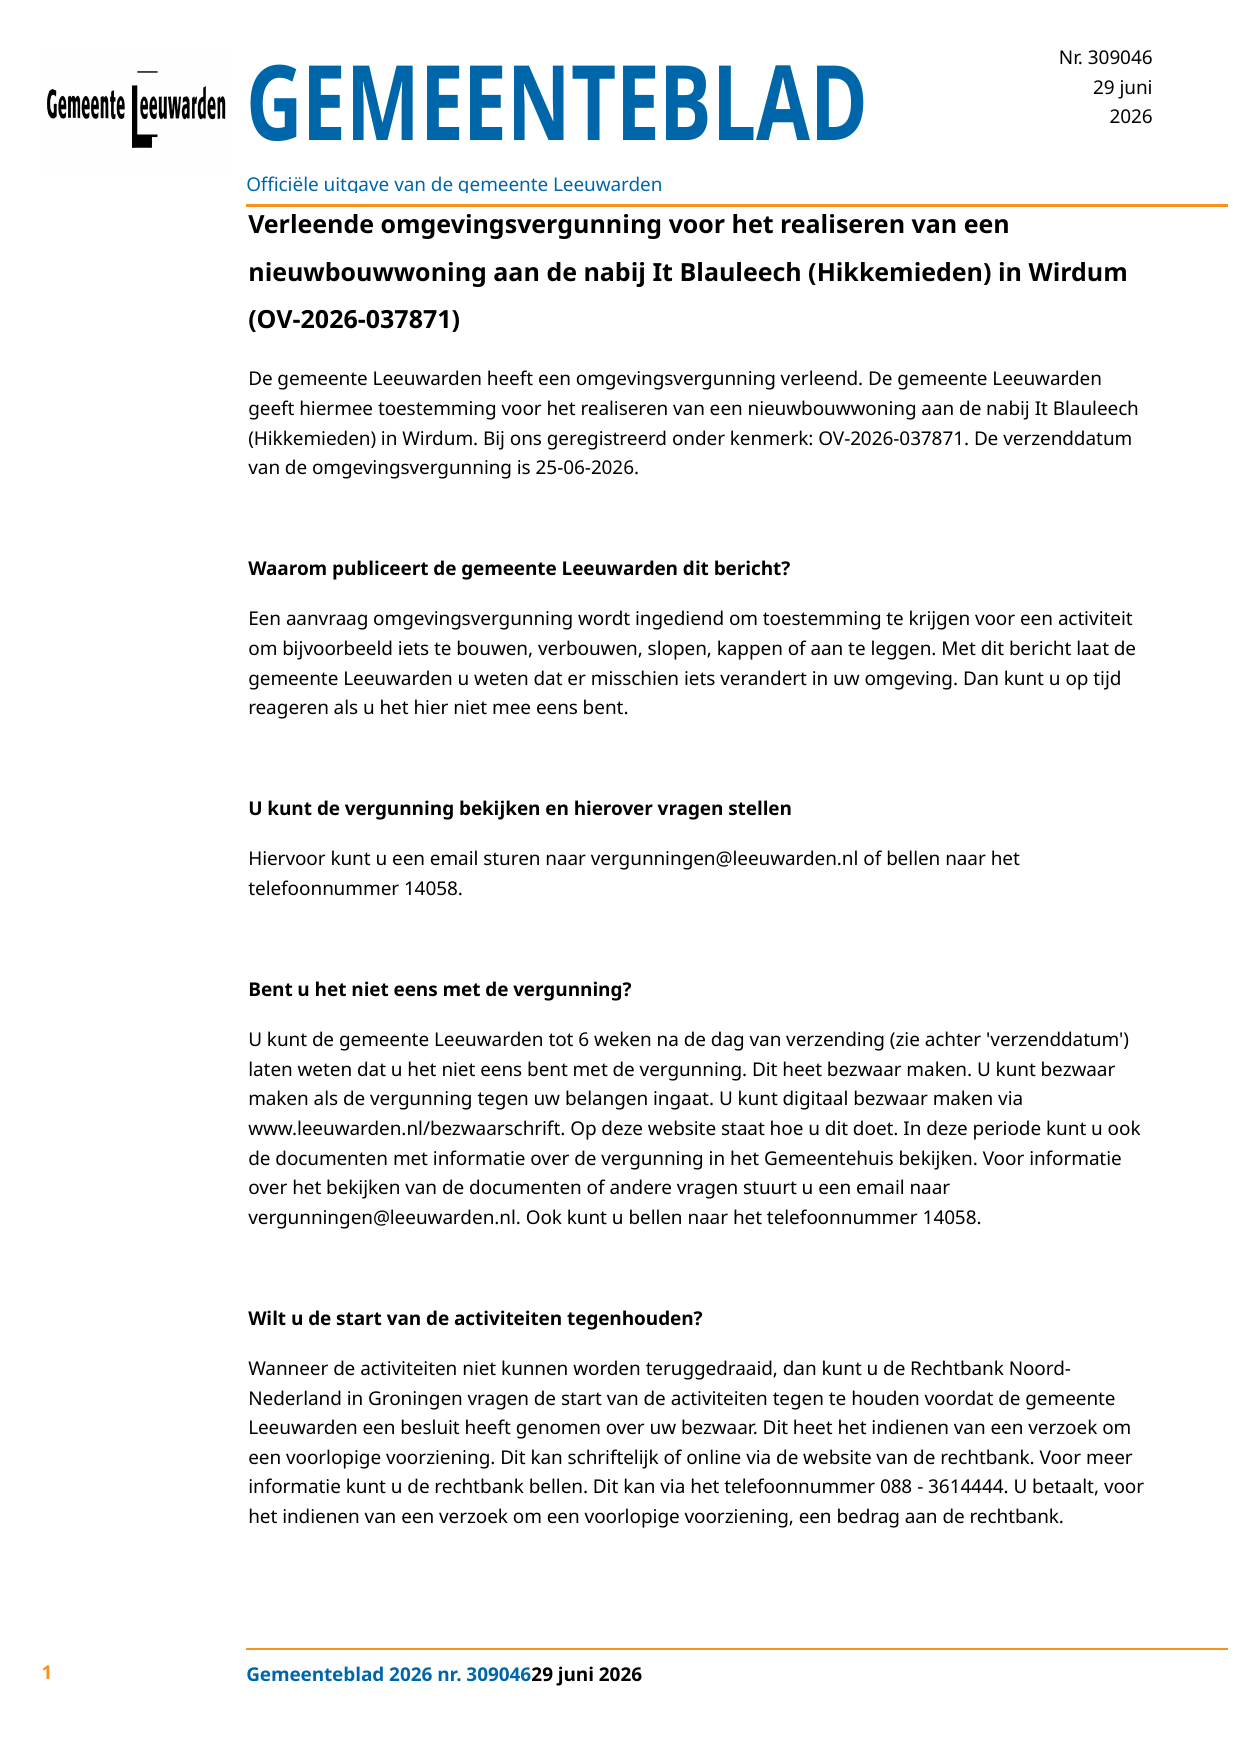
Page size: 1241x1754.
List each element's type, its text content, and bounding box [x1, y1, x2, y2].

text Waarom publiceert de gemeente Leeuwarden dit bericht? [248, 555, 1152, 581]
text Hiervoor kunt u een email sturen naar vergunningen@leeuwarden.nl of bellen naar het telefoonnummer 14058. [248, 846, 1152, 901]
text U kunt de gemeente Leeuwarden tot 6 weken na de dag van verzending (zie achter 'verzenddatum') laten weten dat u het niet eens bent met de vergunning. Dit heet bezwaar maken. U kunt bezwaar maken als de vergunning tegen uw belangen ingaat. U kunt digitaal bezwaar maken via www.leeuwarden.nl/bezwaarschrift. Op deze website staat hoe u dit doet. In deze periode kunt u ook de documenten met informatie over de vergunning in het Gemeentehuis bekijken. Voor informatie over het bekijken van de documenten of andere vragen stuurt u een email naar vergunningen@leeuwarden.nl. Ook kunt u bellen naar het telefoonnummer 14058. [248, 1026, 1152, 1229]
text Een aanvraag omgevingsvergunning wordt ingediend om toestemming te krijgen voor een activiteit om bijvoorbeeld iets te bouwen, verbouwen, slopen, kappen of aan te leggen. Met dit bericht laat de gemeente Leeuwarden u weten dat er misschien iets verandert in uw omgeving. Dan kunt u op tijd reageren als u het hier niet mee eens bent. [248, 606, 1152, 720]
text Bent u het niet eens met de vergunning? [248, 976, 1152, 1002]
picture [41, 47, 231, 172]
text U kunt de vergunning bekijken en hierover vragen stellen [248, 795, 1152, 821]
text Verleende omgevingsvergunning voor het realiseren van een nieuwbouwwoning aan de nabij It Blauleech (Hikkemieden) in Wirdum (OV-2026-037871) [248, 207, 1152, 336]
text De gemeente Leeuwarden heeft een omgevingsvergunning verleend. De gemeente Leeuwarden geeft hiermee toestemming voor het realiseren van een nieuwbouwwoning aan de nabij It Blauleech (Hikkemieden) in Wirdum. Bij ons geregistreerd onder kenmerk: OV-2026-037871. De verzenddatum van de omgevingsvergunning is 25-06-2026. [248, 366, 1152, 480]
text Wanneer de activiteiten niet kunnen worden teruggedraaid, dan kunt u de Rechtbank Noord-Nederland in Groningen vragen de start van de activiteiten tegen te houden voordat de gemeente Leeuwarden een besluit heeft genomen over uw bezwaar. Dit heet het indienen van een verzoek om een voorlopige voorziening. Dit kan schriftelijk of online via de website van de rechtbank. Voor meer informatie kunt u de rechtbank bellen. Dit kan via het telefoonnummer 088 - 3614444. U betaalt, voor het indienen van een verzoek om een voorlopige voorziening, een bedrag aan de rechtbank. [248, 1355, 1152, 1529]
text Wilt u de start van de activiteiten tegenhouden? [248, 1305, 1152, 1330]
